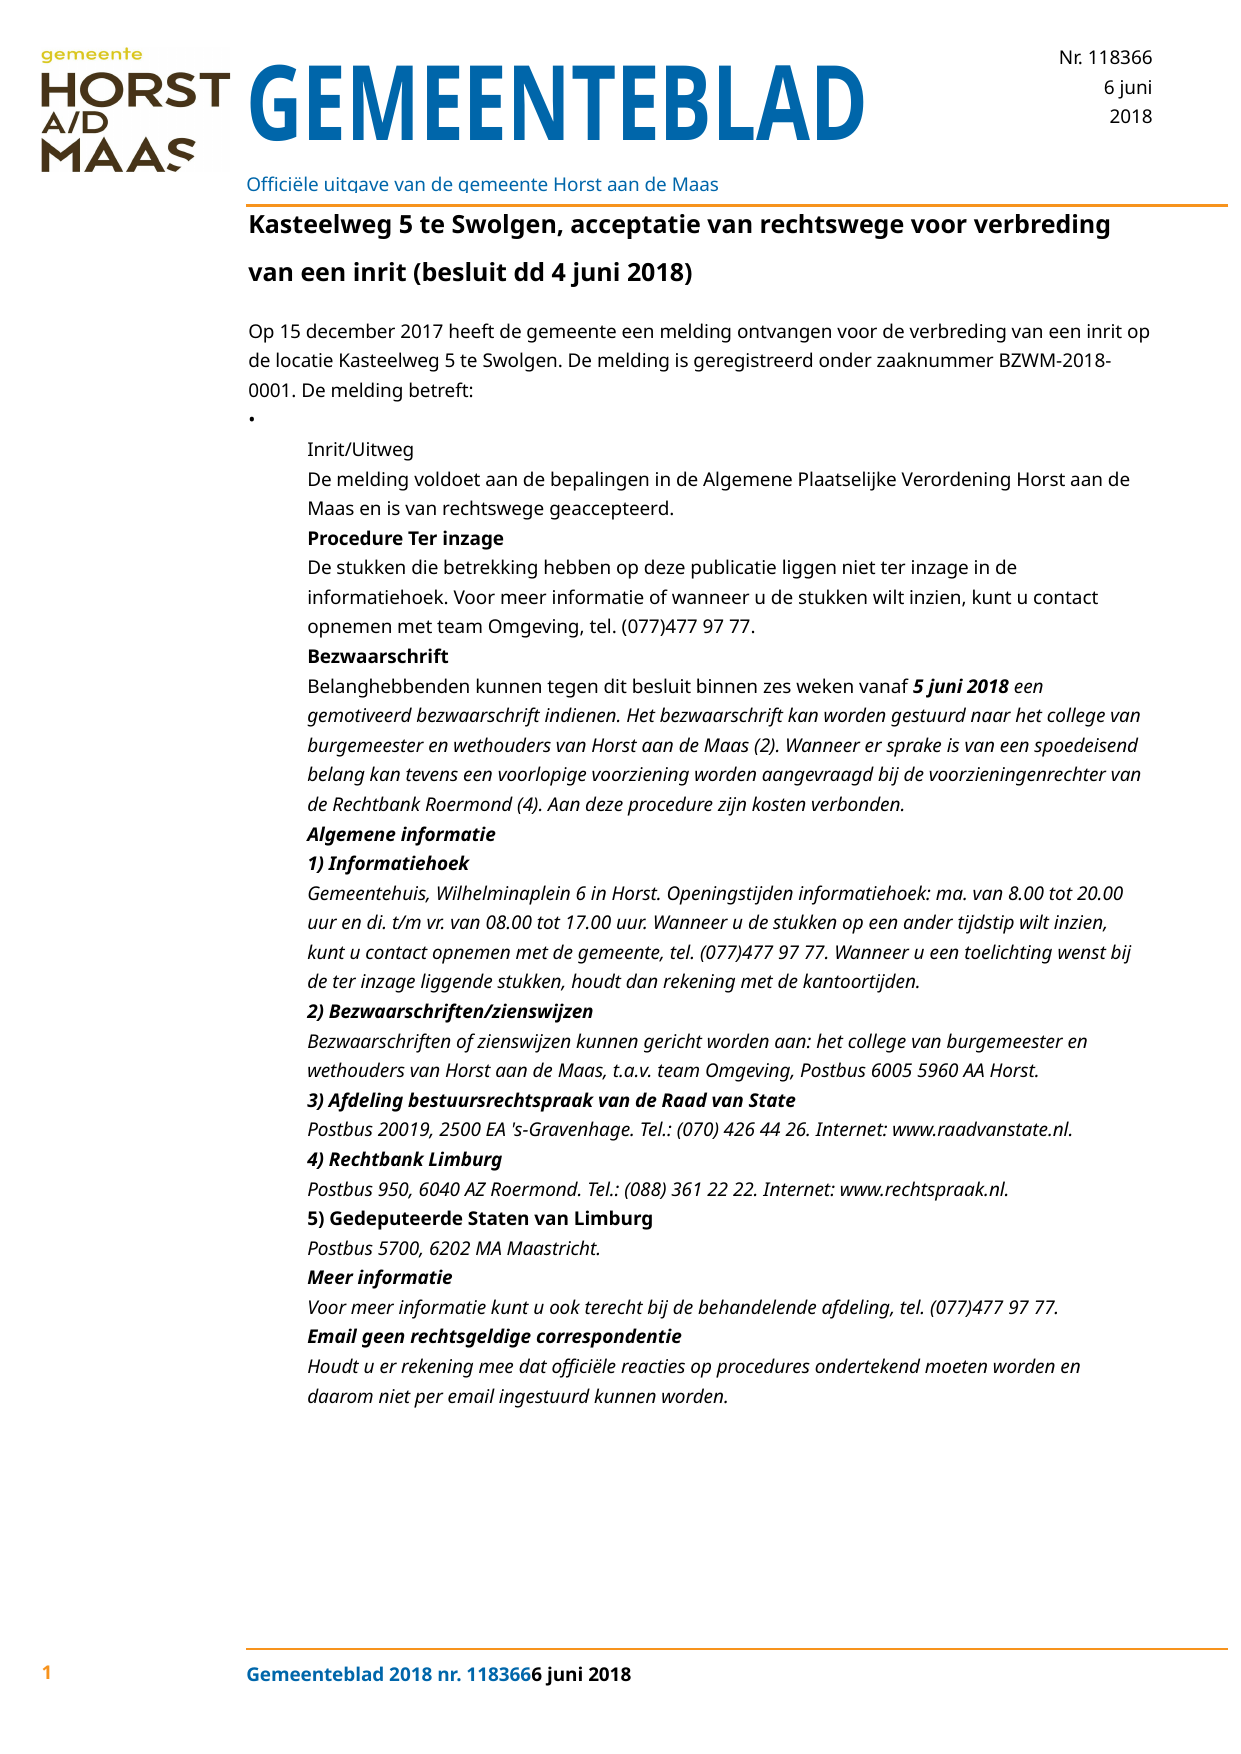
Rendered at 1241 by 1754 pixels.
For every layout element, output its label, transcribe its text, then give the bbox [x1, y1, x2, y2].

list 1) Informatiehoek [248, 850, 1152, 876]
list Postbus 20019, 2500 EA 's-Gravenhage. Tel.: (070) 426 44 26. Internet: www.raadvanstate.nl. [248, 1117, 1152, 1142]
list Postbus 950, 6040 AZ Roermond. Tel.: (088) 361 22 22. Internet: www.rechtspraak.nl. [248, 1176, 1152, 1202]
text Op 15 december 2017 heeft de gemeente een melding ontvangen voor de verbreding van een inrit op de locatie Kasteelweg 5 te Swolgen. De melding is geregistreerd onder zaaknummer BZWM-2018-0001. De melding betreft: [248, 318, 1152, 403]
list Bezwaarschrift [248, 643, 1152, 669]
list Email geen rechtsgeldige correspondentie [248, 1324, 1152, 1349]
list Houdt u er rekening mee dat officiële reacties op procedures ondertekend moeten worden en daarom niet per email ingestuurd kunnen worden. [248, 1353, 1152, 1409]
list Bezwaarschriften of zienswijzen kunnen gericht worden aan: het college van burgemeester en wethouders van Horst aan de Maas, t.a.v. team Omgeving, Postbus 6005 5960 AA Horst. [248, 1028, 1152, 1083]
list 3) Afdeling bestuursrechtspraak van de Raad van State [248, 1087, 1152, 1113]
list Gemeentehuis, Wilhelminaplein 6 in Horst. Openingstijden informatiehoek: ma. van 8.00 tot 20.00 uur en di. t/m vr. van 08.00 tot 17.00 uur. Wanneer u de stukken op een ander tijdstip wilt inzien, kunt u contact opnemen met de gemeente, tel. (077)477 97 77. Wanneer u een toelichting wenst bij de ter inzage liggende stukken, houdt dan rekening met de kantoortijden. [248, 880, 1152, 994]
list 5) Gedeputeerde Staten van Limburg [248, 1205, 1152, 1231]
list Belanghebbenden kunnen tegen dit besluit binnen zes weken vanaf 5 juni 2018 een gemotiveerd bezwaarschrift indienen. Het bezwaarschrift kan worden gestuurd naar het college van burgemeester en wethouders van Horst aan de Maas (2). Wanneer er sprake is van een spoedeisend belang kan tevens een voorlopige voorziening worden aangevraagd bij de voorzieningenrechter van de Rechtbank Roermond (4). Aan deze procedure zijn kosten verbonden. [248, 673, 1152, 817]
text Kasteelweg 5 te Swolgen, acceptatie van rechtswege voor verbreding van een inrit (besluit dd 4 juni 2018) [248, 207, 1152, 288]
list Postbus 5700, 6202 MA Maastricht. [248, 1235, 1152, 1261]
list Procedure Ter inzage [248, 525, 1152, 551]
list Algemene informatie [248, 821, 1152, 847]
list De melding voldoet aan de bepalingen in de Algemene Plaatselijke Verordening Horst aan de Maas en is van rechtswege geaccepteerd. [248, 466, 1152, 521]
list Inrit/Uitweg [248, 436, 1152, 462]
picture [41, 47, 231, 172]
list 2) Bezwaarschriften/zienswijzen [248, 998, 1152, 1024]
list Voor meer informatie kunt u ook terecht bij de behandelende afdeling, tel. (077)477 97 77. [248, 1294, 1152, 1320]
list 4) Rechtbank Limburg [248, 1146, 1152, 1172]
list De stukken die betrekking hebben op deze publicatie liggen niet ter inzage in de informatiehoek. Voor meer informatie of wanneer u de stukken wilt inzien, kunt u contact opnemen met team Omgeving, tel. (077)477 97 77. [248, 554, 1152, 639]
list Meer informatie [248, 1264, 1152, 1290]
